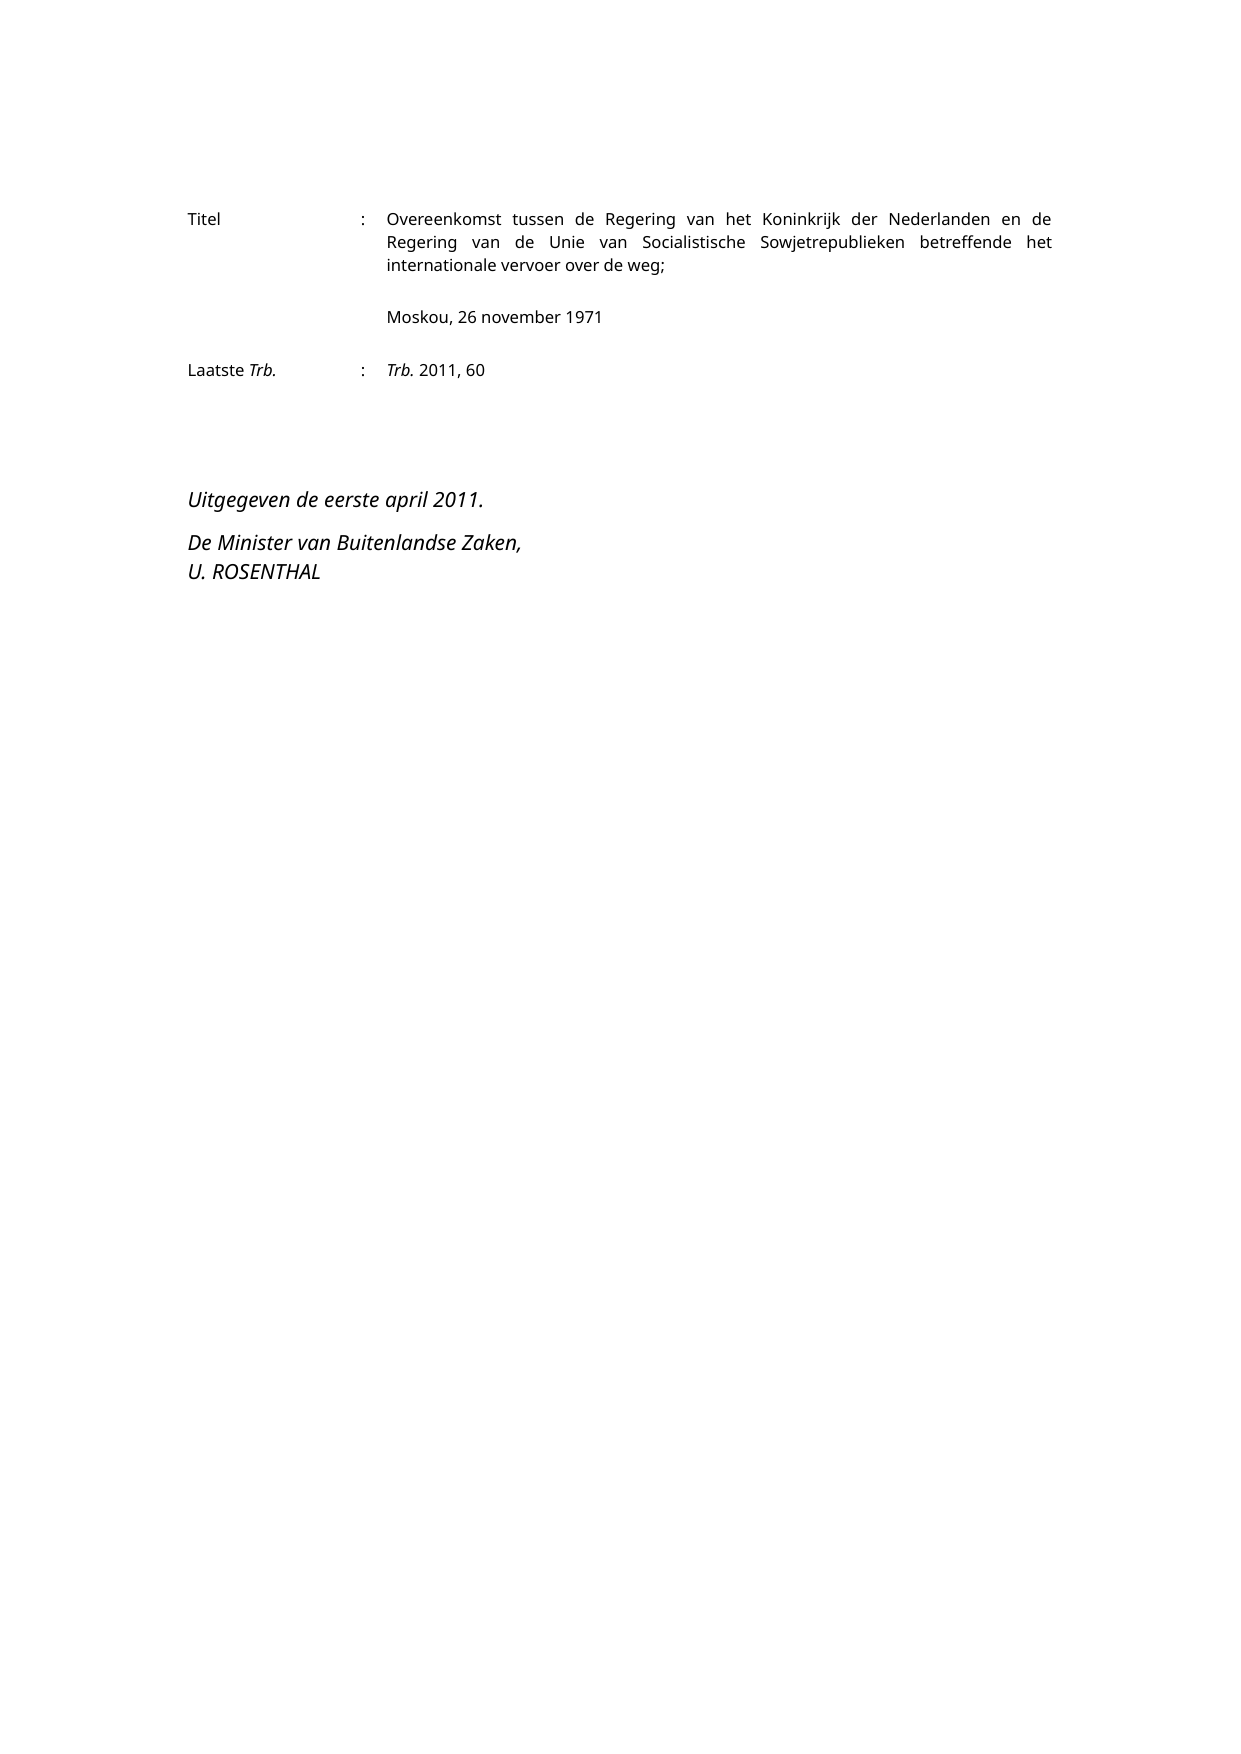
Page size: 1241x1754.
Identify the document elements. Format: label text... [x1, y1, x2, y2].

text Uitgegeven de eerste april 2011. [187, 485, 1053, 513]
table_cell Trb. 2011, 60 [386, 359, 1053, 411]
table_cell Laatste Trb. [188, 359, 361, 411]
table_header Titel [188, 208, 361, 359]
text U. ROSENTHAL [187, 557, 1053, 585]
table_header : [361, 208, 386, 359]
text De Minister van Buitenlandse Zaken, [187, 528, 1053, 557]
table_cell : [361, 359, 386, 411]
table_header Overeenkomst tussen de Regering van het Koninkrijk der Nederlanden en de Regering van de Unie van Socialistische Sowjetrepublieken betreffende het internationale vervoer over de weg; Moskou, 26 november 1971 [386, 208, 1053, 359]
